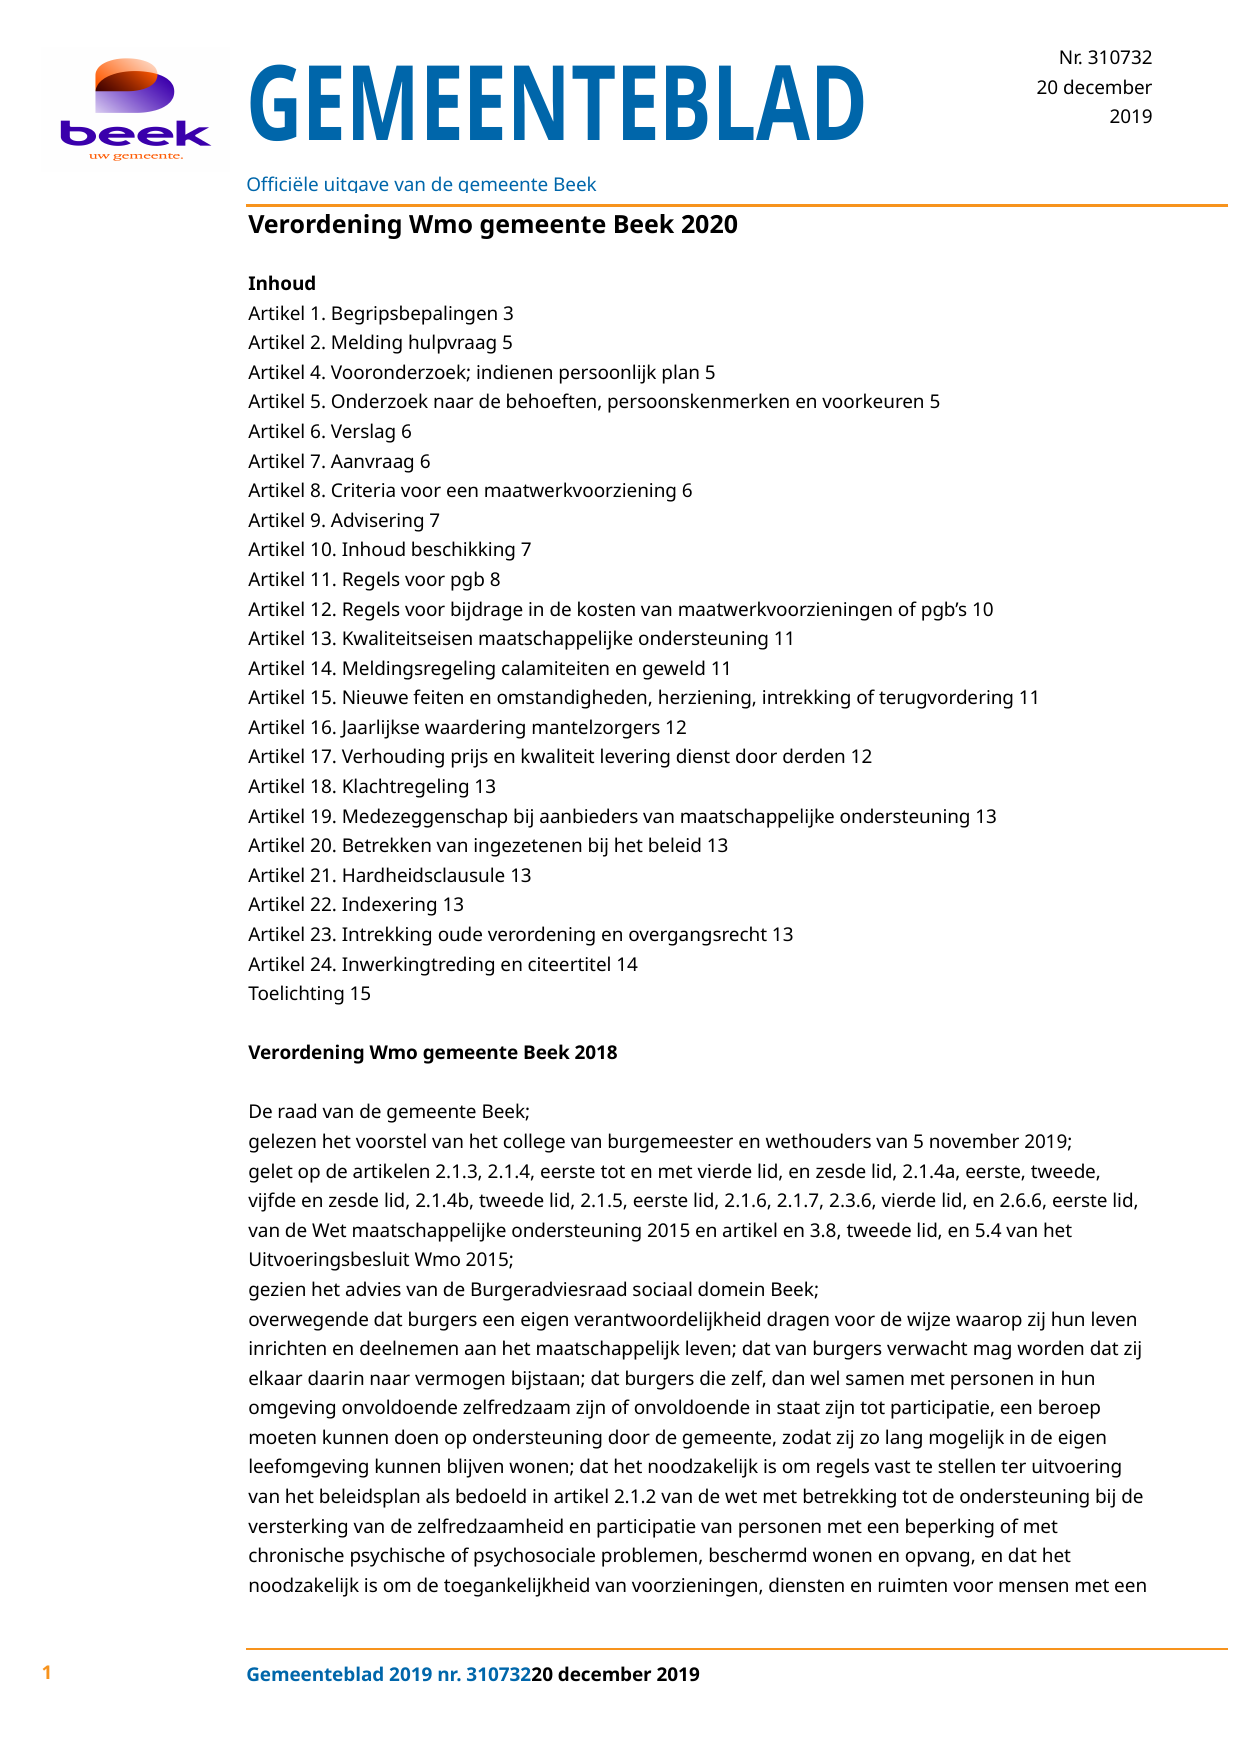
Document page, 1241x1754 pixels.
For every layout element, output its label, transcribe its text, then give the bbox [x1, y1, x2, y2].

text Verordening Wmo gemeente Beek 2020 [248, 207, 1152, 241]
text Artikel 10. Inhoud beschikking 7 [248, 537, 1152, 562]
text Toelichting 15 [248, 980, 1152, 1006]
text gelezen het voorstel van het college van burgemeester en wethouders van 5 november 2019; [248, 1128, 1152, 1154]
text Artikel 13. Kwaliteitseisen maatschappelijke ondersteuning 11 [248, 625, 1152, 651]
text Artikel 12. Regels voor bijdrage in de kosten van maatwerkvoorzieningen of pgb’s 10 [248, 596, 1152, 621]
text Artikel 21. Hardheidsclausule 13 [248, 862, 1152, 888]
text Artikel 15. Nieuwe feiten en omstandigheden, herziening, intrekking of terugvordering 11 [248, 684, 1152, 710]
text Artikel 4. Vooronderzoek; indienen persoonlijk plan 5 [248, 359, 1152, 385]
text Artikel 24. Inwerkingtreding en citeertitel 14 [248, 951, 1152, 976]
text Artikel 16. Jaarlijkse waardering mantelzorgers 12 [248, 714, 1152, 740]
text Artikel 6. Verslag 6 [248, 418, 1152, 444]
text Inhoud [248, 270, 1152, 296]
text gezien het advies van de Burgeradviesraad sociaal domein Beek; [248, 1276, 1152, 1302]
text Artikel 20. Betrekken van ingezetenen bij het beleid 13 [248, 832, 1152, 858]
text Artikel 1. Begripsbepalingen 3 [248, 300, 1152, 326]
text Artikel 11. Regels voor pgb 8 [248, 566, 1152, 592]
text Artikel 17. Verhouding prijs en kwaliteit levering dienst door derden 12 [248, 744, 1152, 769]
text Artikel 8. Criteria voor een maatwerkvoorziening 6 [248, 477, 1152, 503]
text Artikel 14. Meldingsregeling calamiteiten en geweld 11 [248, 655, 1152, 681]
text Artikel 23. Intrekking oude verordening en overgangsrecht 13 [248, 921, 1152, 947]
text Artikel 18. Klachtregeling 13 [248, 773, 1152, 799]
text gelet op de artikelen 2.1.3, 2.1.4, eerste tot en met vierde lid, en zesde lid, 2.1.4a, eerste, tweede, vijfde en zesde lid, 2.1.4b, tweede lid, 2.1.5, eerste lid, 2.1.6, 2.1.7, 2.3.6, vierde lid, en 2.6.6, eerste lid, van de Wet maatschappelijke ondersteuning 2015 en artikel en 3.8, tweede lid, en 5.4 van het Uitvoeringsbesluit Wmo 2015; [248, 1158, 1152, 1272]
picture [41, 47, 231, 172]
text Verordening Wmo gemeente Beek 2018 [248, 1039, 1152, 1065]
text Artikel 7. Aanvraag 6 [248, 448, 1152, 473]
text Artikel 19. Medezeggenschap bij aanbieders van maatschappelijke ondersteuning 13 [248, 803, 1152, 828]
text Artikel 5. Onderzoek naar de behoeften, persoonskenmerken en voorkeuren 5 [248, 389, 1152, 414]
text Artikel 22. Indexering 13 [248, 892, 1152, 917]
text overwegende dat burgers een eigen verantwoordelijkheid dragen voor de wijze waarop zij hun leven inrichten en deelnemen aan het maatschappelijk leven; dat van burgers verwacht mag worden dat zij elkaar daarin naar vermogen bijstaan; dat burgers die zelf, dan wel samen met personen in hun omgeving onvoldoende zelfredzaam zijn of onvoldoende in staat zijn tot participatie, een beroep moeten kunnen doen op ondersteuning door de gemeente, zodat zij zo lang mogelijk in de eigen leefomgeving kunnen blijven wonen; dat het noodzakelijk is om regels vast te stellen ter uitvoering van het beleidsplan als bedoeld in artikel 2.1.2 van de wet met betrekking tot de ondersteuning bij de versterking van de zelfredzaamheid en participatie van personen met een beperking of met chronische psychische of psychosociale problemen, beschermd wonen en opvang, en dat het noodzakelijk is om de toegankelijkheid van voorzieningen, diensten en ruimten voor mensen met een [248, 1306, 1152, 1598]
text Artikel 9. Advisering 7 [248, 507, 1152, 533]
text De raad van de gemeente Beek; [248, 1099, 1152, 1124]
text Artikel 2. Melding hulpvraag 5 [248, 329, 1152, 355]
